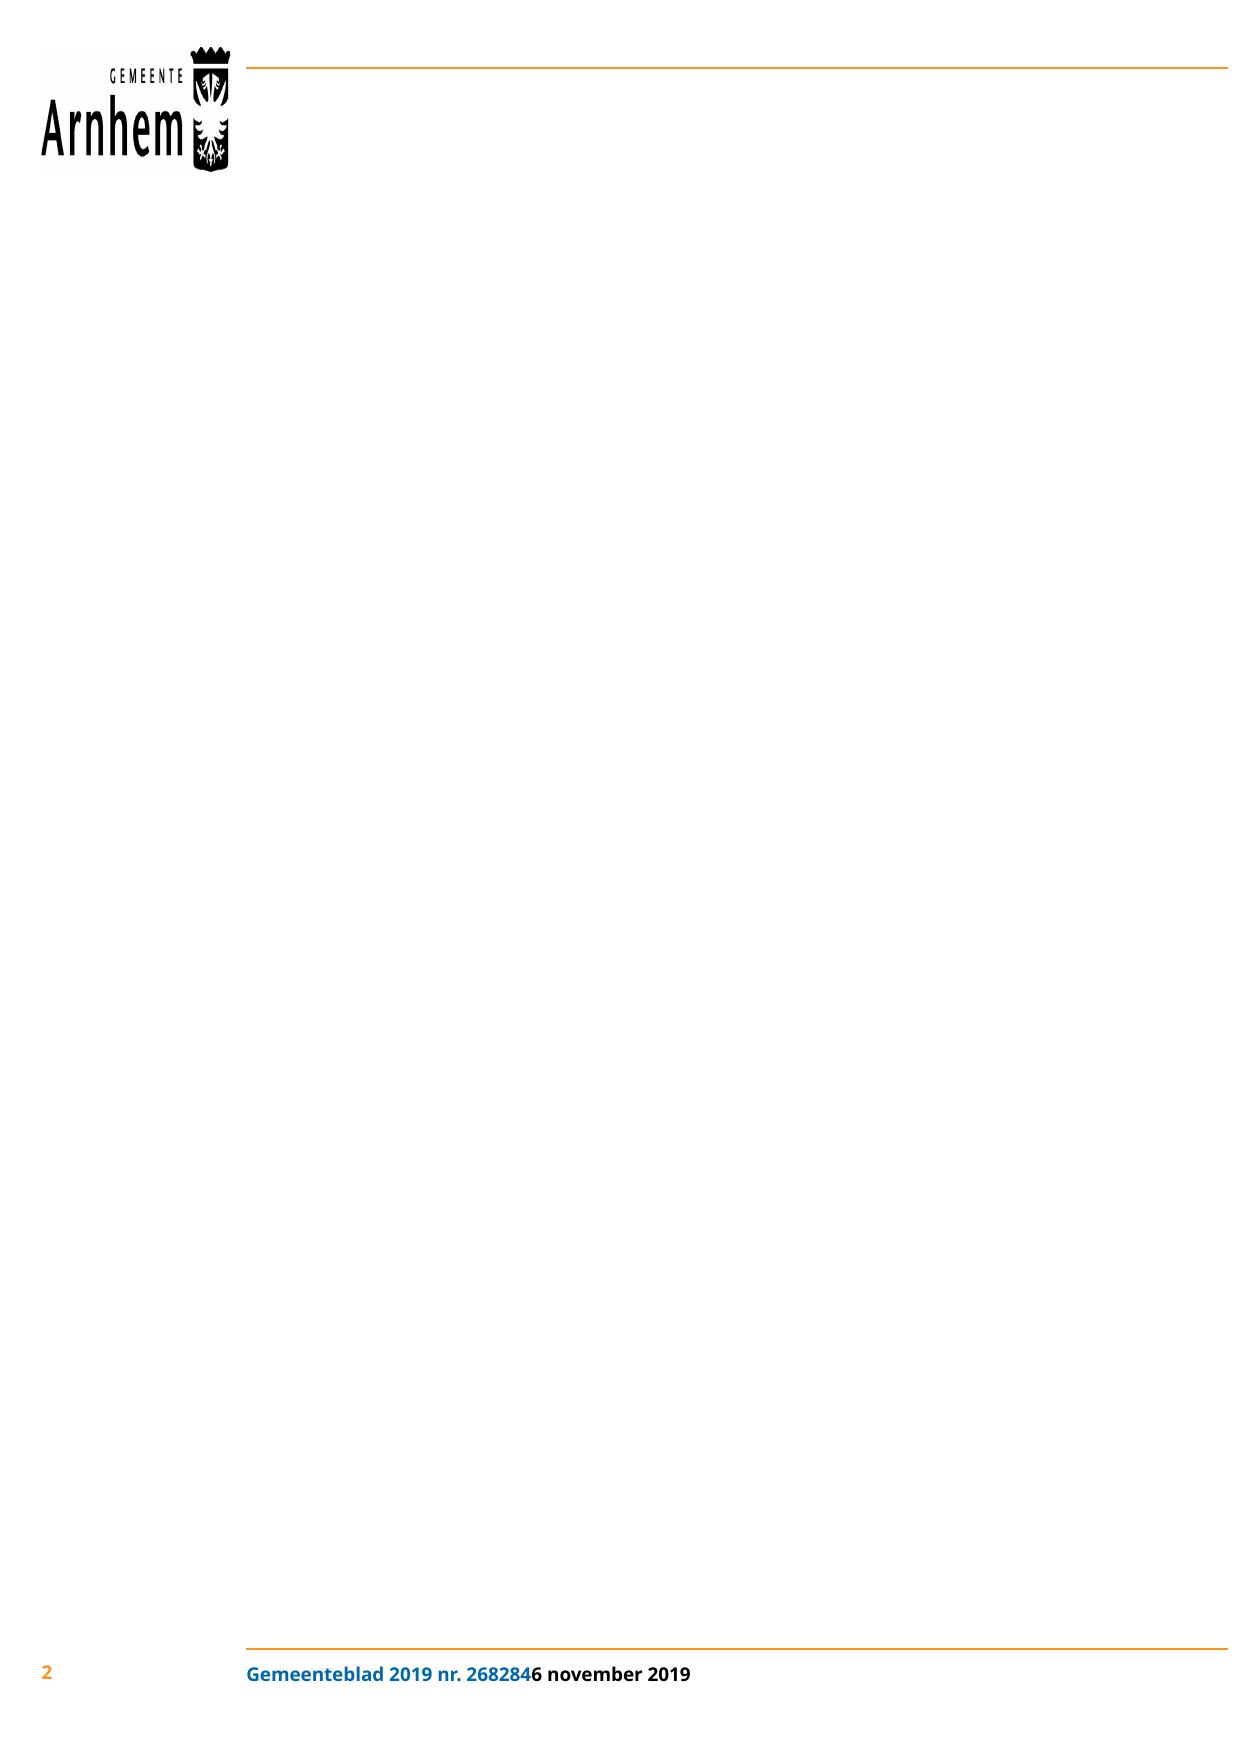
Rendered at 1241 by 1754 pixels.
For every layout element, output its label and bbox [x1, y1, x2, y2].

picture [41, 47, 231, 172]
